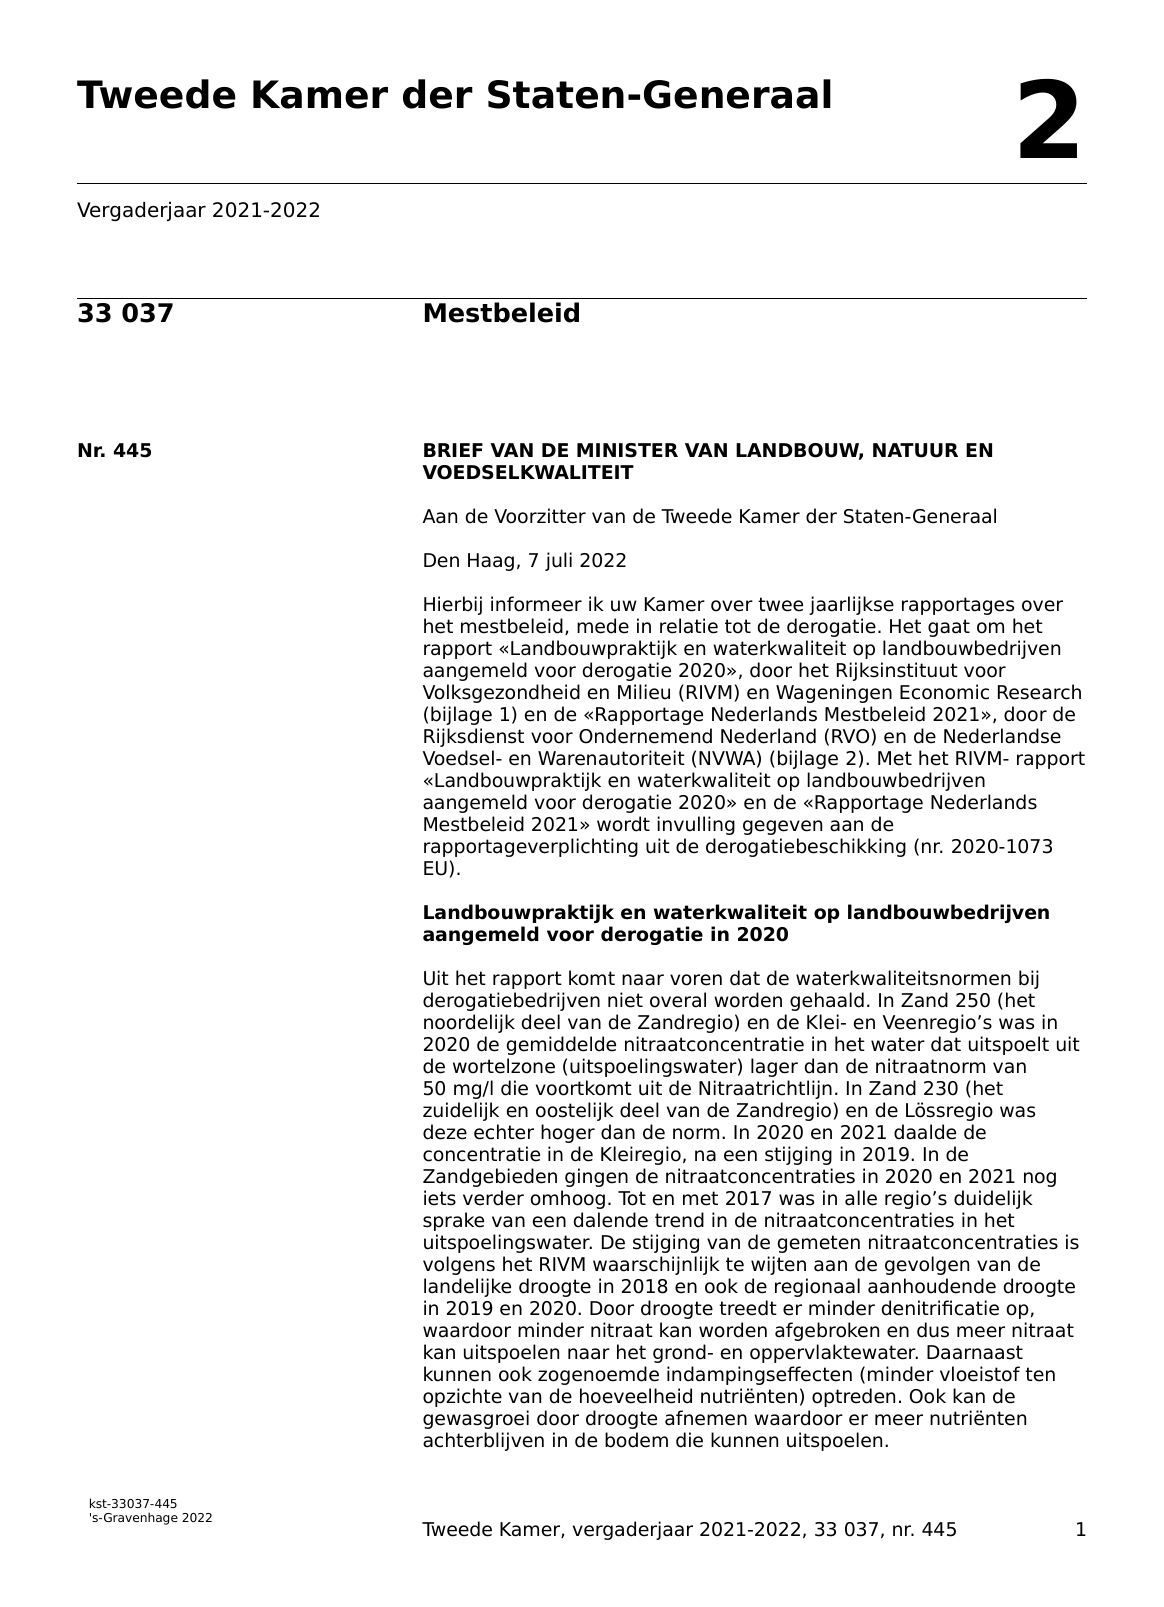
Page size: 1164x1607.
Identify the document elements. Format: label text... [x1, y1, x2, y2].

table_header Tweede Kamer der Staten-Generaal [77, 59, 886, 183]
text kst-33037-445 [88, 1497, 323, 1511]
text Uit het rapport komt naar voren dat de waterkwaliteitsnormen bij derogatiebedrijven niet overal worden gehaald. In Zand 250 (het noordelijk deel van de Zandregio) en de Klei- en Veenregio’s was in 2020 de gemiddelde nitraatconcentratie in het water dat uitspoelt uit de wortelzone (uitspoelingswater) lager dan de nitraatnorm van 50 mg/l die voortkomt uit de Nitraatrichtlijn. In Zand 230 (het zuidelijk en oostelijk deel van de Zandregio) en de Lössregio was deze echter hoger dan de norm. In 2020 en 2021 daalde de concentratie in de Kleiregio, na een stijging in 2019. In de Zandgebieden gingen de nitraatconcentraties in 2020 en 2021 nog iets verder omhoog. Tot en met 2017 was in alle regio’s duidelijk sprake van een dalende trend in de nitraatconcentraties in het uitspoelingswater. De stijging van de gemeten nitraatconcentraties is volgens het RIVM waarschijnlijk te wijten aan de gevolgen van de landelijke droogte in 2018 en ook de regionaal aanhoudende droogte in 2019 en 2020. Door droogte treedt er minder denitrificatie op, waardoor minder nitraat kan worden afgebroken en dus meer nitraat kan uitspoelen naar het grond- en oppervlaktewater. Daarnaast kunnen ook zogenoemde indampingseffecten (minder vloeistof ten opzichte van de hoeveelheid nutriënten) optreden. Ook kan de gewasgroei door droogte afnemen waardoor er meer nutriënten achterblijven in de bodem die kunnen uitspoelen. [422, 968, 1087, 1452]
text 's-Gravenhage 2022 [88, 1511, 323, 1525]
table_cell Vergaderjaar 2021-2022 [77, 184, 1087, 298]
table_header 2 [886, 59, 1087, 183]
text Hierbij informeer ik uw Kamer over twee jaarlijkse rapportages over het mestbeleid, mede in relatie tot de derogatie. Het gaat om het rapport «Landbouwpraktijk en waterkwaliteit op landbouwbedrijven aangemeld voor derogatie 2020», door het Rijksinstituut voor Volksgezondheid en Milieu (RIVM) en Wageningen Economic Research (bijlage 1) en de «Rapportage Nederlands Mestbeleid 2021», door de Rijksdienst voor Ondernemend Nederland (RVO) en de Nederlandse Voedsel- en Warenautoriteit (NVWA) (bijlage 2). Met het RIVM- rapport «Landbouwpraktijk en waterkwaliteit op landbouwbedrijven aangemeld voor derogatie 2020» en de «Rapportage Nederlands Mestbeleid 2021» wordt invulling gegeven aan de rapportageverplichting uit de derogatiebeschikking (nr. 2020-1073 EU). [422, 594, 1087, 880]
subtitle Landbouwpraktijk en waterkwaliteit op landbouwbedrijven aangemeld voor derogatie in 2020 [422, 902, 1087, 946]
subtitle Nr. 445 BRIEF VAN DE MINISTER VAN LANDBOUW, NATUUR EN VOEDSELKWALITEIT [77, 440, 1087, 484]
subtitle 33 037 Mestbeleid [77, 299, 1087, 329]
text Den Haag, 7 juli 2022 [422, 550, 1087, 572]
text Aan de Voorzitter van de Tweede Kamer der Staten-Generaal [422, 506, 1087, 528]
